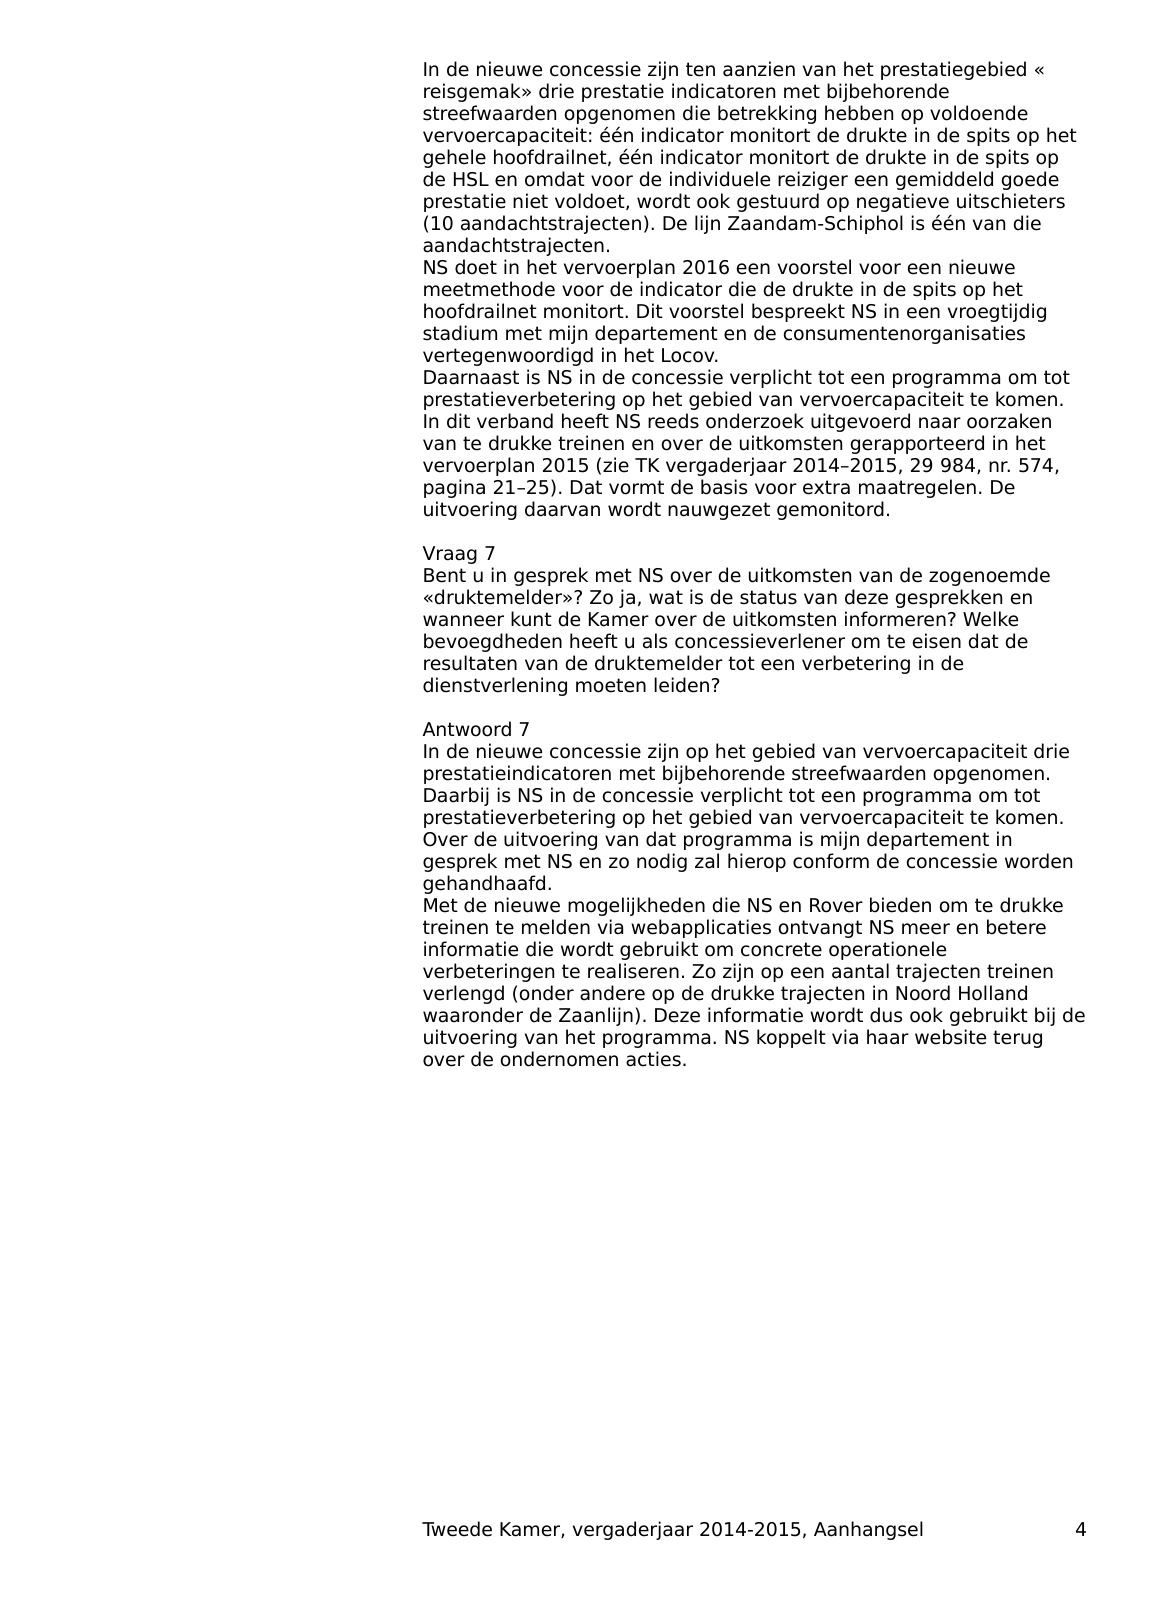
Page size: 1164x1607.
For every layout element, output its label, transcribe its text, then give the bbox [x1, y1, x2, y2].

text Vraag 7 [422, 543, 1087, 565]
text In de nieuwe concessie zijn op het gebied van vervoercapaciteit drie prestatieindicatoren met bijbehorende streefwaarden opgenomen. Daarbij is NS in de concessie verplicht tot een programma om tot prestatieverbetering op het gebied van vervoercapaciteit te komen. Over de uitvoering van dat programma is mijn departement in gesprek met NS en zo nodig zal hierop conform de concessie worden gehandhaafd. [422, 741, 1087, 895]
text Daarnaast is NS in de concessie verplicht tot een programma om tot prestatieverbetering op het gebied van vervoercapaciteit te komen. In dit verband heeft NS reeds onderzoek uitgevoerd naar oorzaken van te drukke treinen en over de uitkomsten gerapporteerd in het vervoerplan 2015 (zie TK vergaderjaar 2014–2015, 29 984, nr. 574, pagina 21–25). Dat vormt de basis voor extra maatregelen. De uitvoering daarvan wordt nauwgezet gemonitord. [422, 367, 1087, 521]
text Bent u in gesprek met NS over de uitkomsten van de zogenoemde «druktemelder»? Zo ja, wat is de status van deze gesprekken en wanneer kunt de Kamer over de uitkomsten informeren? Welke bevoegdheden heeft u als concessieverlener om te eisen dat de resultaten van de druktemelder tot een verbetering in de dienstverlening moeten leiden? [422, 565, 1087, 697]
text In de nieuwe concessie zijn ten aanzien van het prestatiegebied « reisgemak» drie prestatie indicatoren met bijbehorende streefwaarden opgenomen die betrekking hebben op voldoende vervoercapaciteit: één indicator monitort de drukte in de spits op het gehele hoofdrailnet, één indicator monitort de drukte in de spits op de HSL en omdat voor de individuele reiziger een gemiddeld goede prestatie niet voldoet, wordt ook gestuurd op negatieve uitschieters (10 aandachtstrajecten). De lijn Zaandam-Schiphol is één van die aandachtstrajecten. [422, 59, 1087, 257]
text Met de nieuwe mogelijkheden die NS en Rover bieden om te drukke treinen te melden via webapplicaties ontvangt NS meer en betere informatie die wordt gebruikt om concrete operationele verbeteringen te realiseren. Zo zijn op een aantal trajecten treinen verlengd (onder andere op de drukke trajecten in Noord Holland waaronder de Zaanlijn). Deze informatie wordt dus ook gebruikt bij de uitvoering van het programma. NS koppelt via haar website terug over de ondernomen acties. [422, 895, 1087, 1071]
text Antwoord 7 [422, 719, 1087, 741]
text NS doet in het vervoerplan 2016 een voorstel voor een nieuwe meetmethode voor de indicator die de drukte in de spits op het hoofdrailnet monitort. Dit voorstel bespreekt NS in een vroegtijdig stadium met mijn departement en de consumentenorganisaties vertegenwoordigd in het Locov. [422, 257, 1087, 367]
